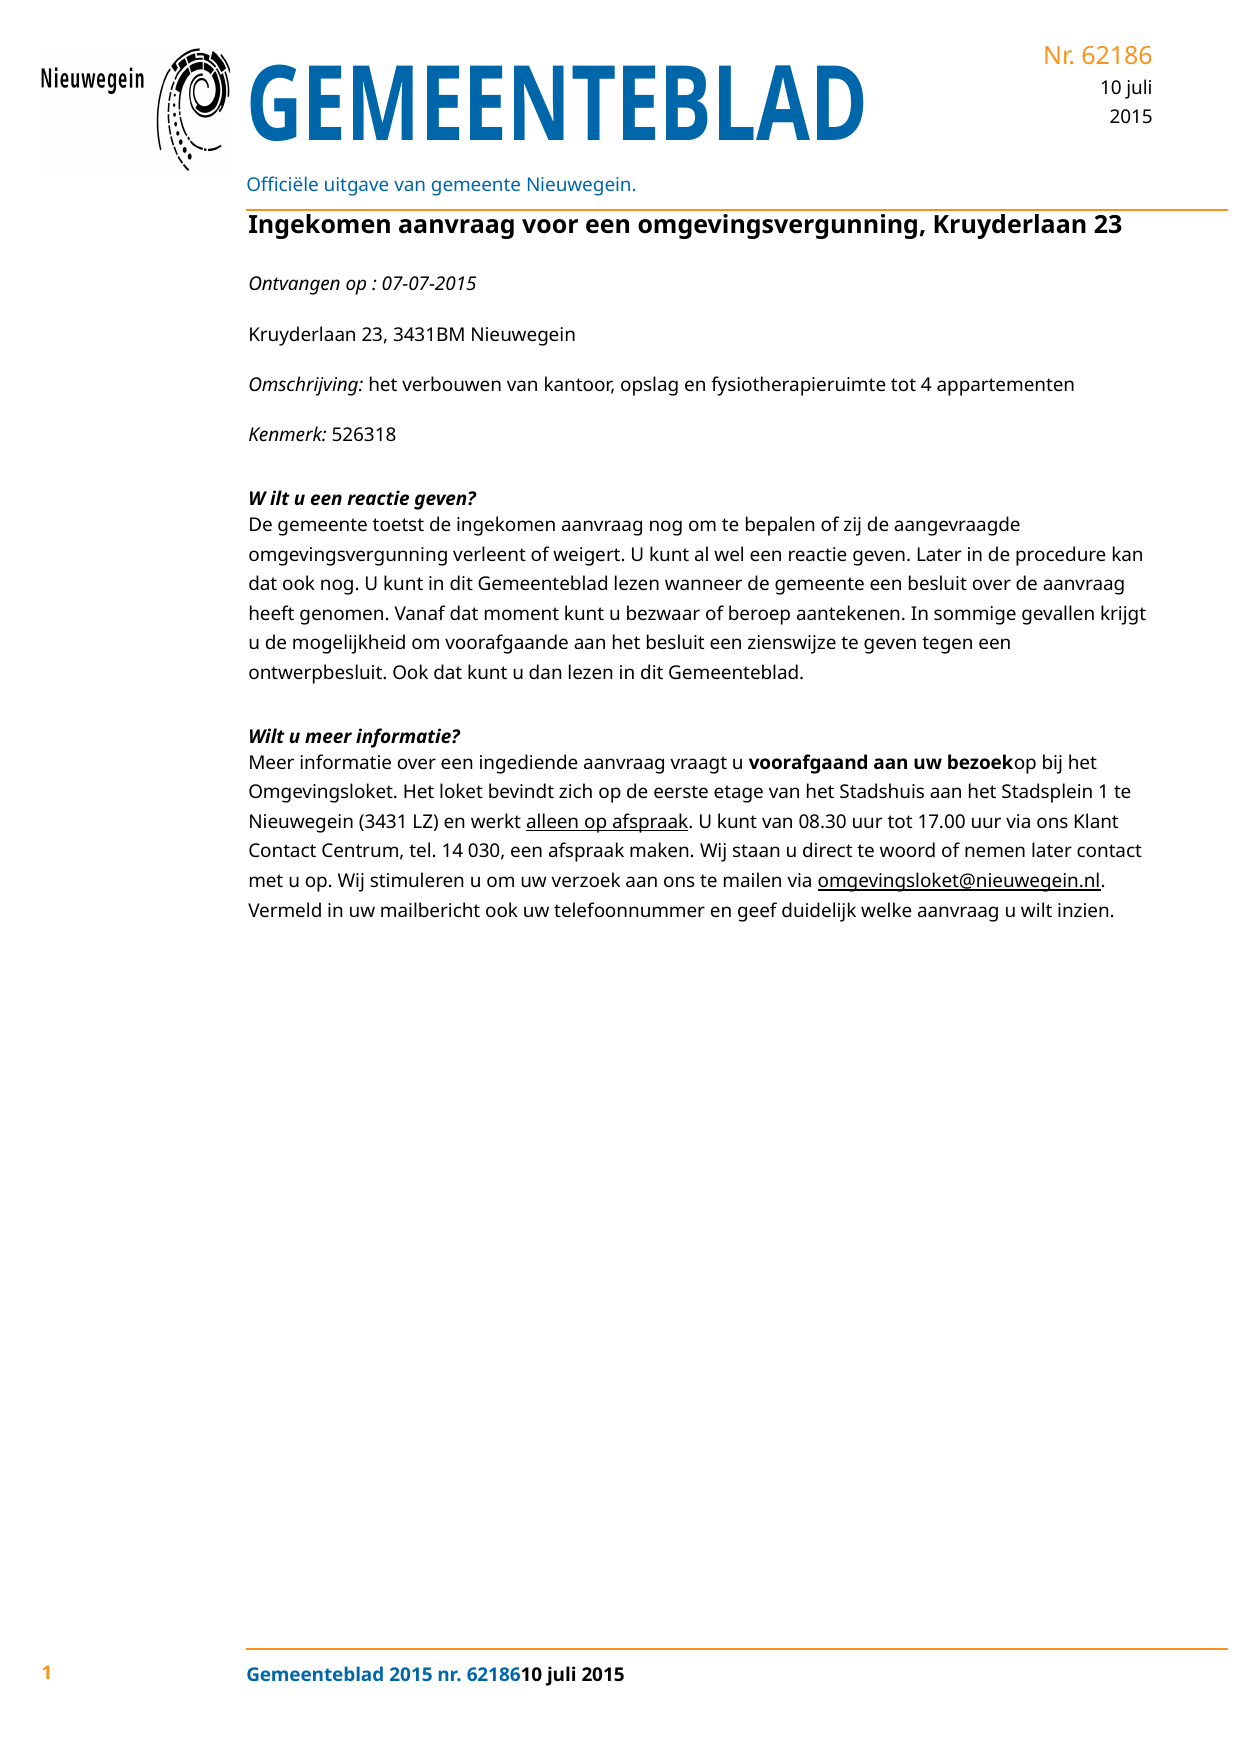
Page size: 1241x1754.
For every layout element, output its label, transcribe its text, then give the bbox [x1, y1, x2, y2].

text Wilt u meer informatie? [248, 723, 1152, 749]
text Kenmerk: 526318 [248, 422, 1152, 447]
text Omschrijving: het verbouwen van kantoor, opslag en fysiotherapieruimte tot 4 appartementen [248, 371, 1152, 397]
text Ingekomen aanvraag voor een omgevingsvergunning, Kruyderlaan 23 [248, 211, 1152, 241]
picture [41, 47, 231, 172]
text De gemeente toetst de ingekomen aanvraag nog om te bepalen of zij de aangevraagde omgevingsvergunning verleent of weigert. U kunt al wel een reactie geven. Later in de procedure kan dat ook nog. U kunt in dit Gemeenteblad lezen wanneer de gemeente een besluit over de aanvraag heeft genomen. Vanaf dat moment kunt u bezwaar of beroep aantekenen. In sommige gevallen krijgt u de mogelijkheid om voorafgaande aan het besluit een zienswijze te geven tegen een ontwerpbesluit. Ook dat kunt u dan lezen in dit Gemeenteblad. [248, 511, 1152, 685]
text Ontvangen op : 07-07-2015 [248, 270, 1152, 296]
text W ilt u een reactie geven? [248, 486, 1152, 511]
text Kruyderlaan 23, 3431BM Nieuwegein [248, 321, 1152, 346]
text Meer informatie over een ingediende aanvraag vraagt u voorafgaand aan uw bezoekop bij het Omgevingsloket. Het loket bevindt zich op de eerste etage van het Stadshuis aan het Stadsplein 1 te Nieuwegein (3431 LZ) en werkt alleen op afspraak. U kunt van 08.30 uur tot 17.00 uur via ons Klant Contact Centrum, tel. 14 030, een afspraak maken. Wij staan u direct te woord of nemen later contact met u op. Wij stimuleren u om uw verzoek aan ons te mailen via omgevingsloket@nieuwegein.nl. Vermeld in uw mailbericht ook uw telefoonnummer en geef duidelijk welke aanvraag u wilt inzien. [248, 749, 1152, 922]
